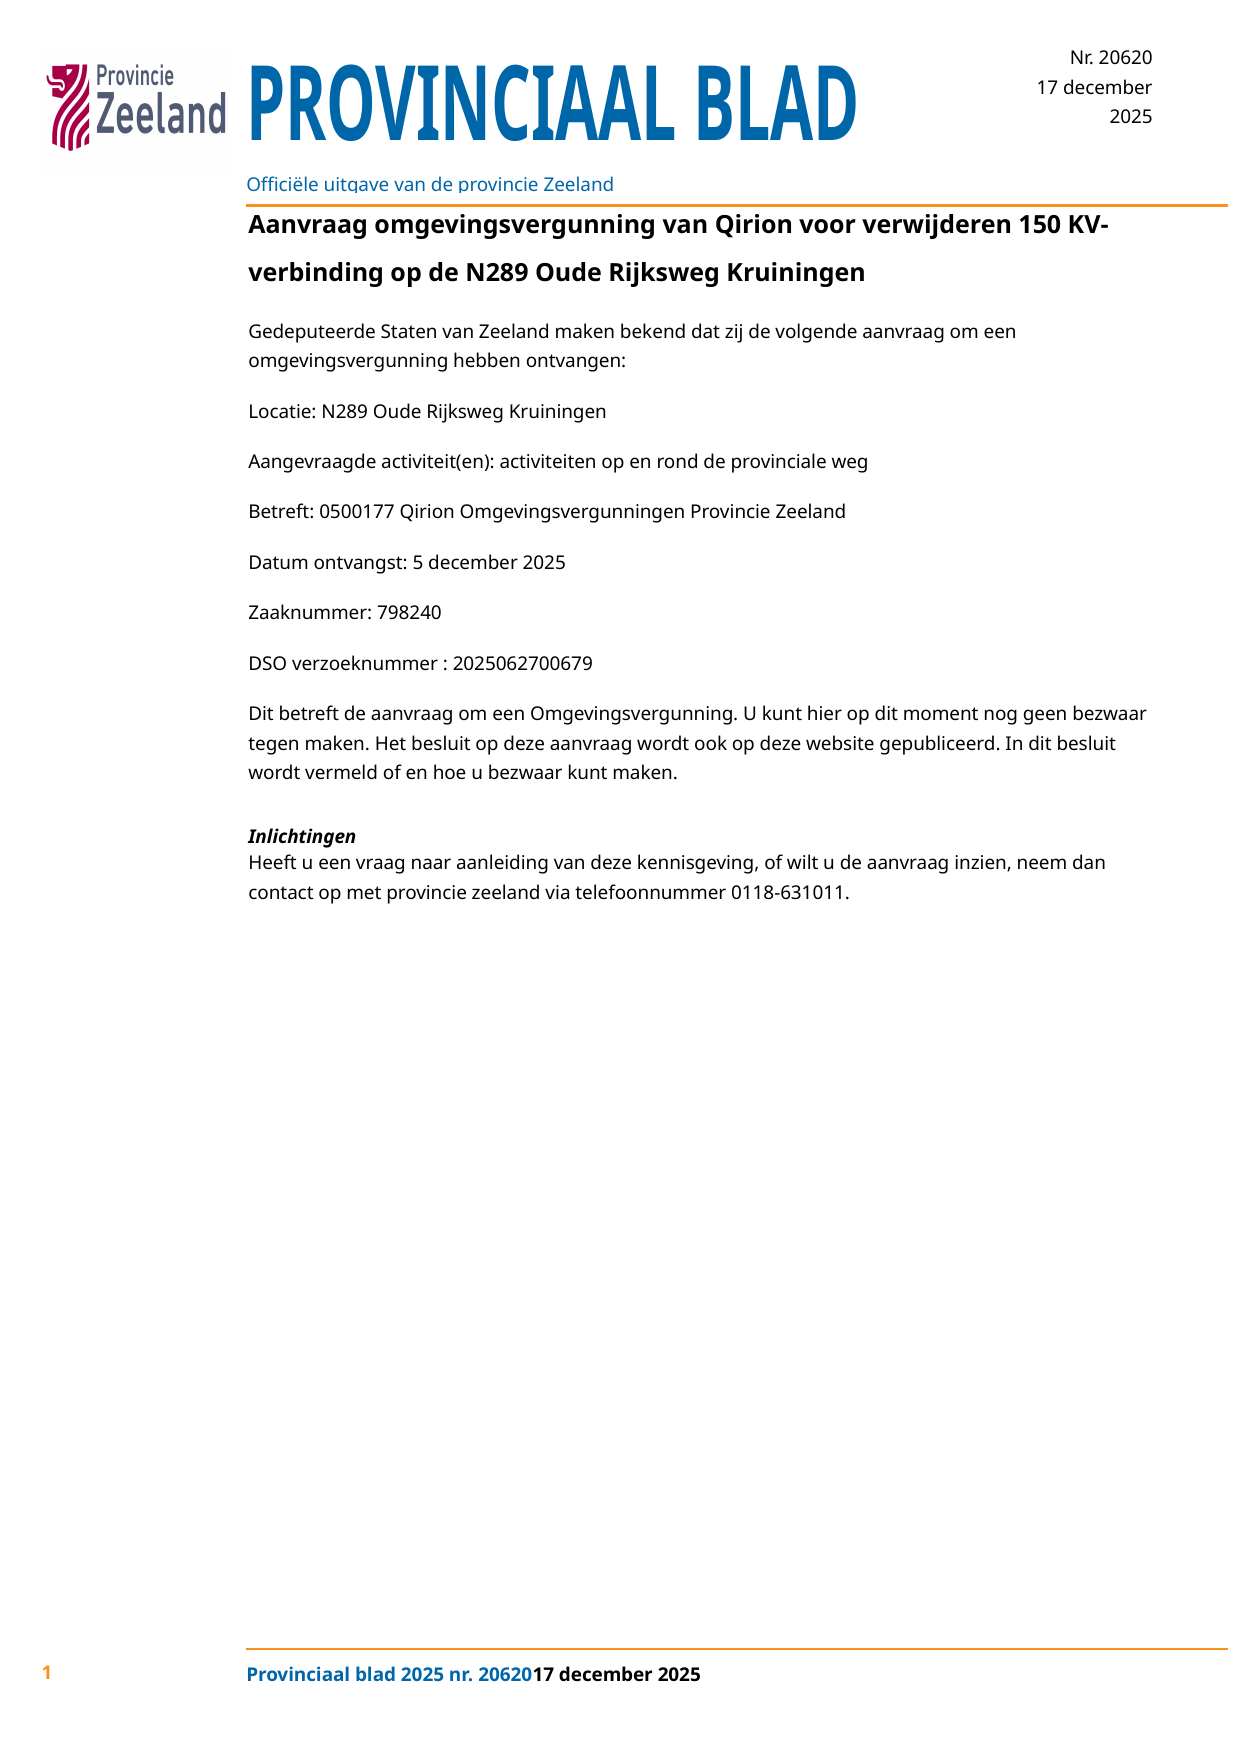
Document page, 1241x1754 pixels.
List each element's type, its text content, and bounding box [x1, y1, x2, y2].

text Heeft u een vraag naar aanleiding van deze kennisgeving, of wilt u de aanvraag inzien, neem dan contact op met provincie zeeland via telefoonnummer 0118-631011. [248, 849, 1152, 904]
text Datum ontvangst: 5 december 2025 [248, 549, 1152, 575]
text Aangevraagde activiteit(en): activiteiten op en rond de provinciale weg [248, 448, 1152, 474]
text Zaaknummer: 798240 [248, 599, 1152, 625]
text Aanvraag omgevingsvergunning van Qirion voor verwijderen 150 KV-verbinding op de N289 Oude Rijksweg Kruiningen [248, 207, 1152, 288]
picture [41, 47, 231, 172]
text Betreft: 0500177 Qirion Omgevingsvergunningen Provincie Zeeland [248, 499, 1152, 524]
text Inlichtingen [248, 823, 1152, 849]
text Gedeputeerde Staten van Zeeland maken bekend dat zij de volgende aanvraag om een omgevingsvergunning hebben ontvangen: [248, 318, 1152, 373]
text Dit betreft de aanvraag om een Omgevingsvergunning. U kunt hier op dit moment nog geen bezwaar tegen maken. Het besluit op deze aanvraag wordt ook op deze website gepubliceerd. In dit besluit wordt vermeld of en hoe u bezwaar kunt maken. [248, 700, 1152, 785]
text Locatie: N289 Oude Rijksweg Kruiningen [248, 398, 1152, 424]
text DSO verzoeknummer : 2025062700679 [248, 650, 1152, 676]
